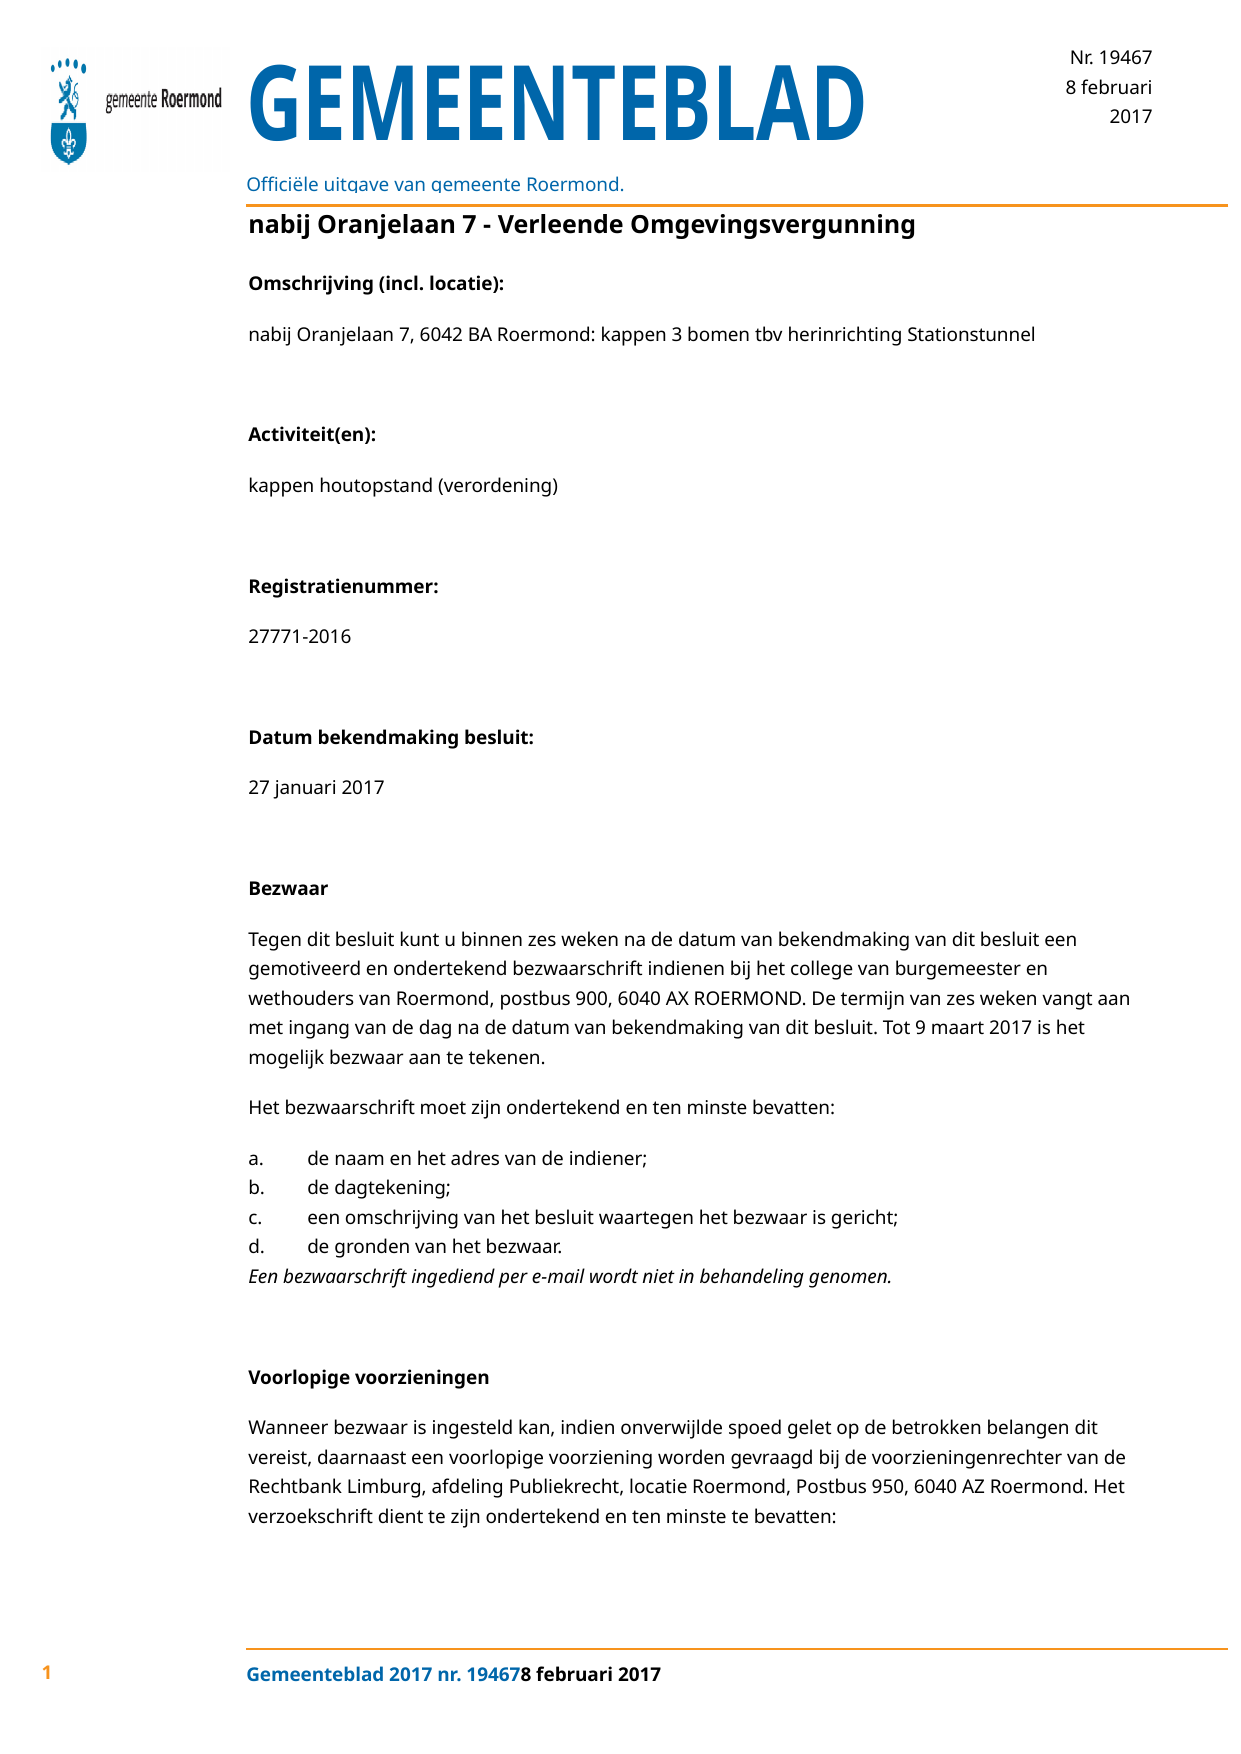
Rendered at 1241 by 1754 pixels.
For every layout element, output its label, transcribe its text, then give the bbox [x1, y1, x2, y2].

text Wanneer bezwaar is ingesteld kan, indien onverwijlde spoed gelet op de betrokken belangen dit vereist, daarnaast een voorlopige voorziening worden gevraagd bij de voorzieningenrechter van de Rechtbank Limburg, afdeling Publiekrecht, locatie Roermond, Postbus 950, 6040 AZ Roermond. Het verzoekschrift dient te zijn ondertekend en ten minste te bevatten: [248, 1414, 1152, 1529]
text Tegen dit besluit kunt u binnen zes weken na de datum van bekendmaking van dit besluit een gemotiveerd en ondertekend bezwaarschrift indienen bij het college van burgemeester en wethouders van Roermond, postbus 900, 6040 AX ROERMOND. De termijn van zes weken vangt aan met ingang van de dag na de datum van bekendmaking van dit besluit. Tot 9 maart 2017 is het mogelijk bezwaar aan te tekenen. [248, 926, 1152, 1070]
text Bezwaar [248, 875, 1152, 901]
text Voorlopige voorzieningen [248, 1364, 1152, 1390]
text Activiteit(en): [248, 422, 1152, 447]
text 27 januari 2017 [248, 774, 1152, 800]
text Omschrijving (incl. locatie): [248, 270, 1152, 296]
text kappen houtopstand (verordening) [248, 472, 1152, 498]
text nabij Oranjelaan 7, 6042 BA Roermond: kappen 3 bomen tbv herinrichting Stationstunnel [248, 321, 1152, 346]
list de gronden van het bezwaar. [248, 1234, 1152, 1259]
text Datum bekendmaking besluit: [248, 724, 1152, 750]
list de dagtekening; [248, 1174, 1152, 1200]
text Registratienummer: [248, 573, 1152, 598]
text Het bezwaarschrift moet zijn ondertekend en ten minste bevatten: [248, 1094, 1152, 1120]
text 27771-2016 [248, 623, 1152, 649]
text nabij Oranjelaan 7 - Verleende Omgevingsvergunning [248, 207, 1152, 241]
list een omschrijving van het besluit waartegen het bezwaar is gericht; [248, 1204, 1152, 1230]
text Een bezwaarschrift ingediend per e-mail wordt niet in behandeling genomen. [248, 1263, 1152, 1289]
picture [41, 47, 231, 172]
list de naam en het adres van de indiener; [248, 1145, 1152, 1171]
